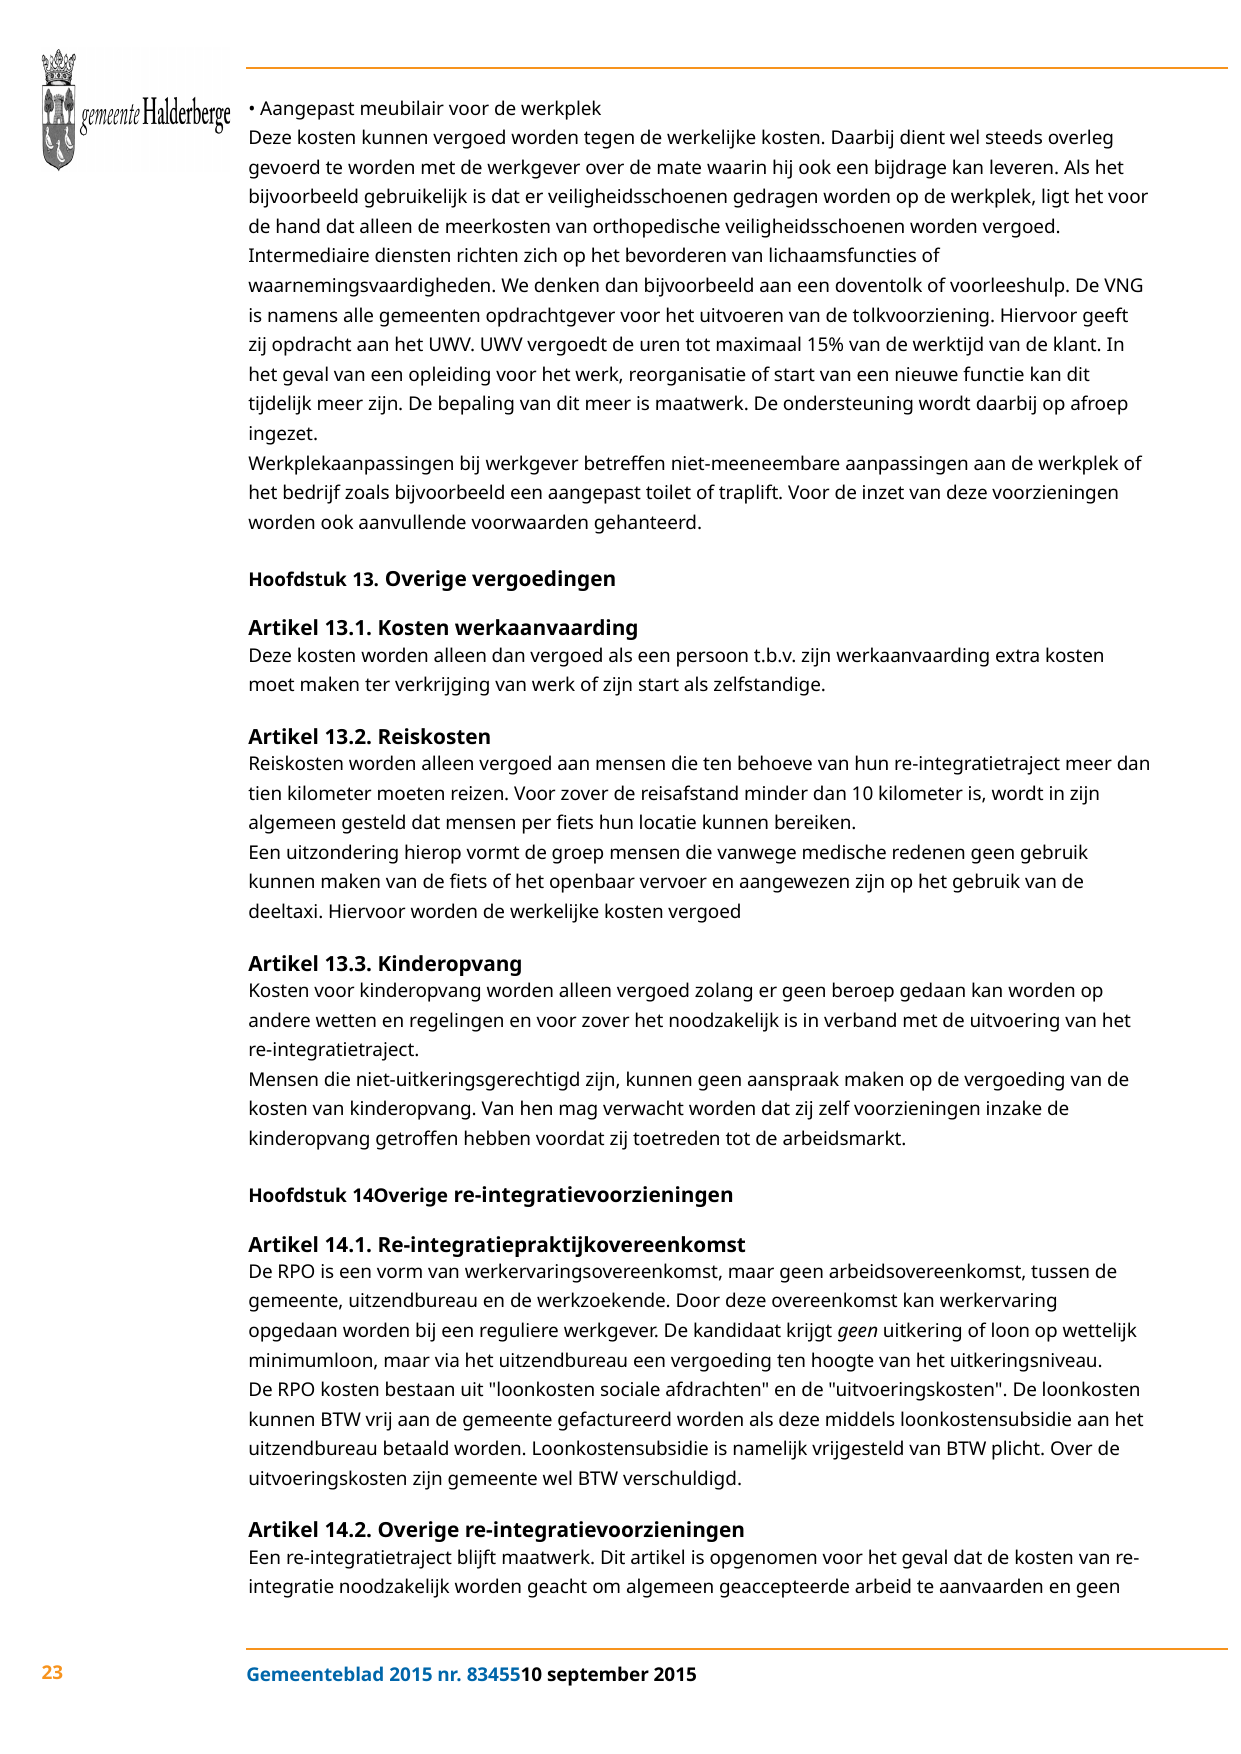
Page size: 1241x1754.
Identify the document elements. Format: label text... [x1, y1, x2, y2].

text Hoofdstuk 14Overige re-integratievoorzieningen [248, 1180, 1152, 1209]
text Hoofdstuk 13. Overige vergoedingen [248, 564, 1152, 593]
text Artikel 13.3. Kinderopvang [248, 949, 1152, 977]
text Werkplekaanpassingen bij werkgever betreffen niet-meeneembare aanpassingen aan de werkplek of het bedrijf zoals bijvoorbeeld een aangepast toilet of traplift. Voor de inzet van deze voorzieningen worden ook aanvullende voorwaarden gehanteerd. [248, 450, 1152, 535]
text Artikel 14.1. Re-integratiepraktijkovereenkomst [248, 1230, 1152, 1258]
text Artikel 14.2. Overige re-integratievoorzieningen [248, 1516, 1152, 1544]
text De RPO kosten bestaan uit "loonkosten sociale afdrachten" en de "uitvoeringskosten". De loonkosten kunnen BTW vrij aan de gemeente gefactureerd worden als deze middels loonkostensubsidie aan het uitzendbureau betaald worden. Loonkostensubsidie is namelijk vrijgesteld van BTW plicht. Over de uitvoeringskosten zijn gemeente wel BTW verschuldigd. [248, 1376, 1152, 1491]
text Een re-integratietraject blijft maatwerk. Dit artikel is opgenomen voor het geval dat de kosten van re-integratie noodzakelijk worden geacht om algemeen geaccepteerde arbeid te aanvaarden en geen [248, 1544, 1152, 1599]
picture [41, 47, 231, 172]
text De RPO is een vorm van werkervaringsovereenkomst, maar geen arbeidsovereenkomst, tussen de gemeente, uitzendbureau en de werkzoekende. Door deze overeenkomst kan werkervaring opgedaan worden bij een reguliere werkgever. De kandidaat krijgt geen uitkering of loon op wettelijk minimumloon, maar via het uitzendbureau een vergoeding ten hoogte van het uitkeringsniveau. [248, 1258, 1152, 1373]
text Mensen die niet-uitkeringsgerechtigd zijn, kunnen geen aanspraak maken op de vergoeding van de kosten van kinderopvang. Van hen mag verwacht worden dat zij zelf voorzieningen inzake de kinderopvang getroffen hebben voordat zij toetreden tot de arbeidsmarkt. [248, 1066, 1152, 1151]
text Deze kosten kunnen vergoed worden tegen de werkelijke kosten. Daarbij dient wel steeds overleg gevoerd te worden met de werkgever over de mate waarin hij ook een bijdrage kan leveren. Als het bijvoorbeeld gebruikelijk is dat er veiligheidsschoenen gedragen worden op de werkplek, ligt het voor de hand dat alleen de meerkosten van orthopedische veiligheidsschoenen worden vergoed. [248, 124, 1152, 239]
text Artikel 13.1. Kosten werkaanvaarding [248, 613, 1152, 642]
text • Aangepast meubilair voor de werkplek [248, 95, 1152, 121]
text Een uitzondering hierop vormt de groep mensen die vanwege medische redenen geen gebruik kunnen maken van de fiets of het openbaar vervoer en aangewezen zijn op het gebruik van de deeltaxi. Hiervoor worden de werkelijke kosten vergoed [248, 839, 1152, 924]
text Kosten voor kinderopvang worden alleen vergoed zolang er geen beroep gedaan kan worden op andere wetten en regelingen en voor zover het noodzakelijk is in verband met de uitvoering van het re-integratietraject. [248, 977, 1152, 1062]
text Artikel 13.2. Reiskosten [248, 722, 1152, 750]
text Deze kosten worden alleen dan vergoed als een persoon t.b.v. zijn werkaanvaarding extra kosten moet maken ter verkrijging van werk of zijn start als zelfstandige. [248, 642, 1152, 697]
text Reiskosten worden alleen vergoed aan mensen die ten behoeve van hun re-integratietraject meer dan tien kilometer moeten reizen. Voor zover de reisafstand minder dan 10 kilometer is, wordt in zijn algemeen gesteld dat mensen per fiets hun locatie kunnen bereiken. [248, 750, 1152, 835]
text Intermediaire diensten richten zich op het bevorderen van lichaamsfuncties of waarnemingsvaardigheden. We denken dan bijvoorbeeld aan een doventolk of voorleeshulp. De VNG is namens alle gemeenten opdrachtgever voor het uitvoeren van de tolkvoorziening. Hiervoor geeft zij opdracht aan het UWV. UWV vergoedt de uren tot maximaal 15% van de werktijd van de klant. In het geval van een opleiding voor het werk, reorganisatie of start van een nieuwe functie kan dit tijdelijk meer zijn. De bepaling van dit meer is maatwerk. De ondersteuning wordt daarbij op afroep ingezet. [248, 243, 1152, 446]
